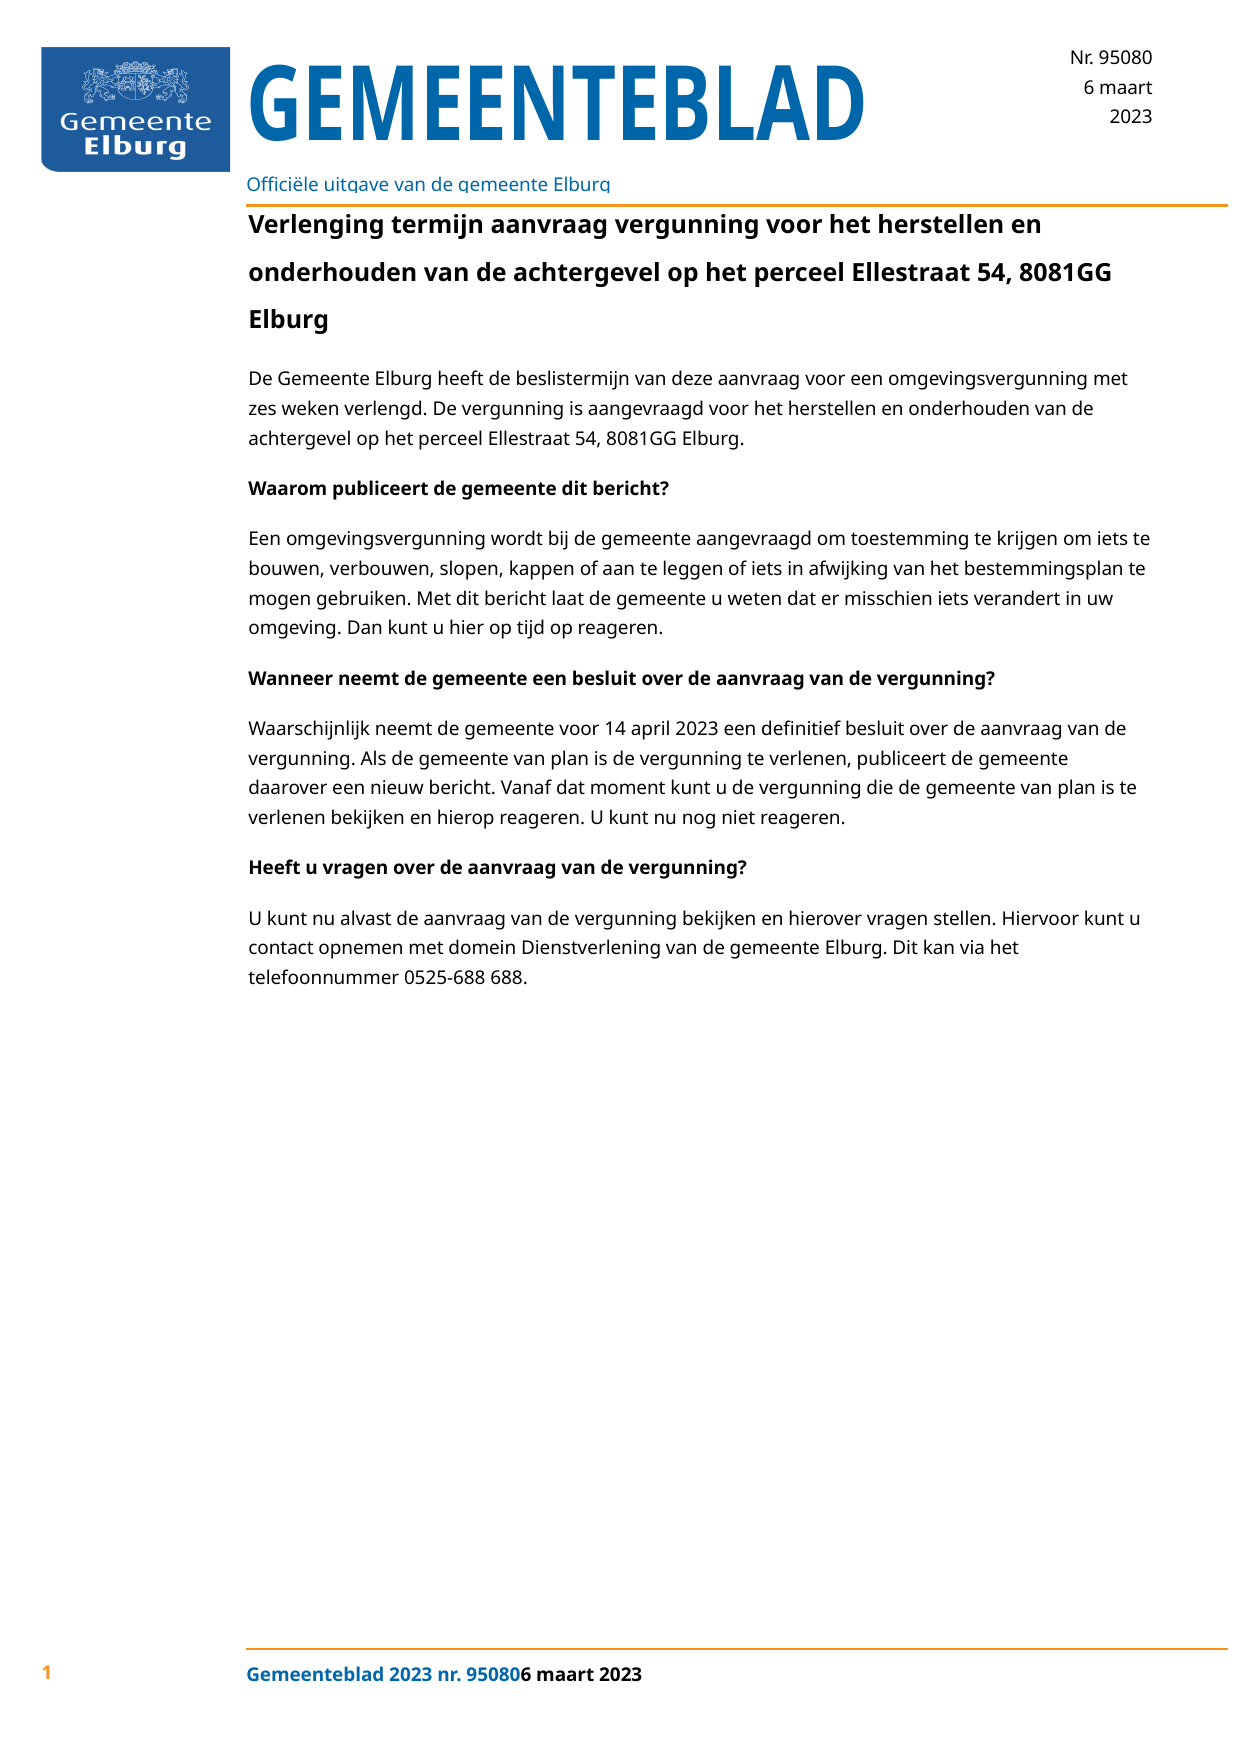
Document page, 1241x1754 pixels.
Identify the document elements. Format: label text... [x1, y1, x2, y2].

text Waarom publiceert de gemeente dit bericht? [248, 475, 1152, 501]
text Heeft u vragen over de aanvraag van de vergunning? [248, 854, 1152, 880]
text Verlenging termijn aanvraag vergunning voor het herstellen en onderhouden van de achtergevel op het perceel Ellestraat 54, 8081GG Elburg [248, 207, 1152, 336]
text Waarschijnlijk neemt de gemeente voor 14 april 2023 een definitief besluit over de aanvraag van de vergunning. Als de gemeente van plan is de vergunning te verlenen, publiceert de gemeente daarover een nieuw bericht. Vanaf dat moment kunt u de vergunning die de gemeente van plan is te verlenen bekijken en hierop reageren. U kunt nu nog niet reageren. [248, 715, 1152, 829]
text U kunt nu alvast de aanvraag van de vergunning bekijken en hierover vragen stellen. Hiervoor kunt u contact opnemen met domein Dienstverlening van de gemeente Elburg. Dit kan via het telefoonnummer 0525-688 688. [248, 905, 1152, 989]
picture [41, 47, 231, 172]
text Wanneer neemt de gemeente een besluit over de aanvraag van de vergunning? [248, 665, 1152, 690]
text Een omgevingsvergunning wordt bij de gemeente aangevraagd om toestemming te krijgen om iets te bouwen, verbouwen, slopen, kappen of aan te leggen of iets in afwijking van het bestemmingsplan te mogen gebruiken. Met dit bericht laat de gemeente u weten dat er misschien iets verandert in uw omgeving. Dan kunt u hier op tijd op reageren. [248, 526, 1152, 640]
text De Gemeente Elburg heeft de beslistermijn van deze aanvraag voor een omgevingsvergunning met zes weken verlengd. De vergunning is aangevraagd voor het herstellen en onderhouden van de achtergevel op het perceel Ellestraat 54, 8081GG Elburg. [248, 366, 1152, 450]
